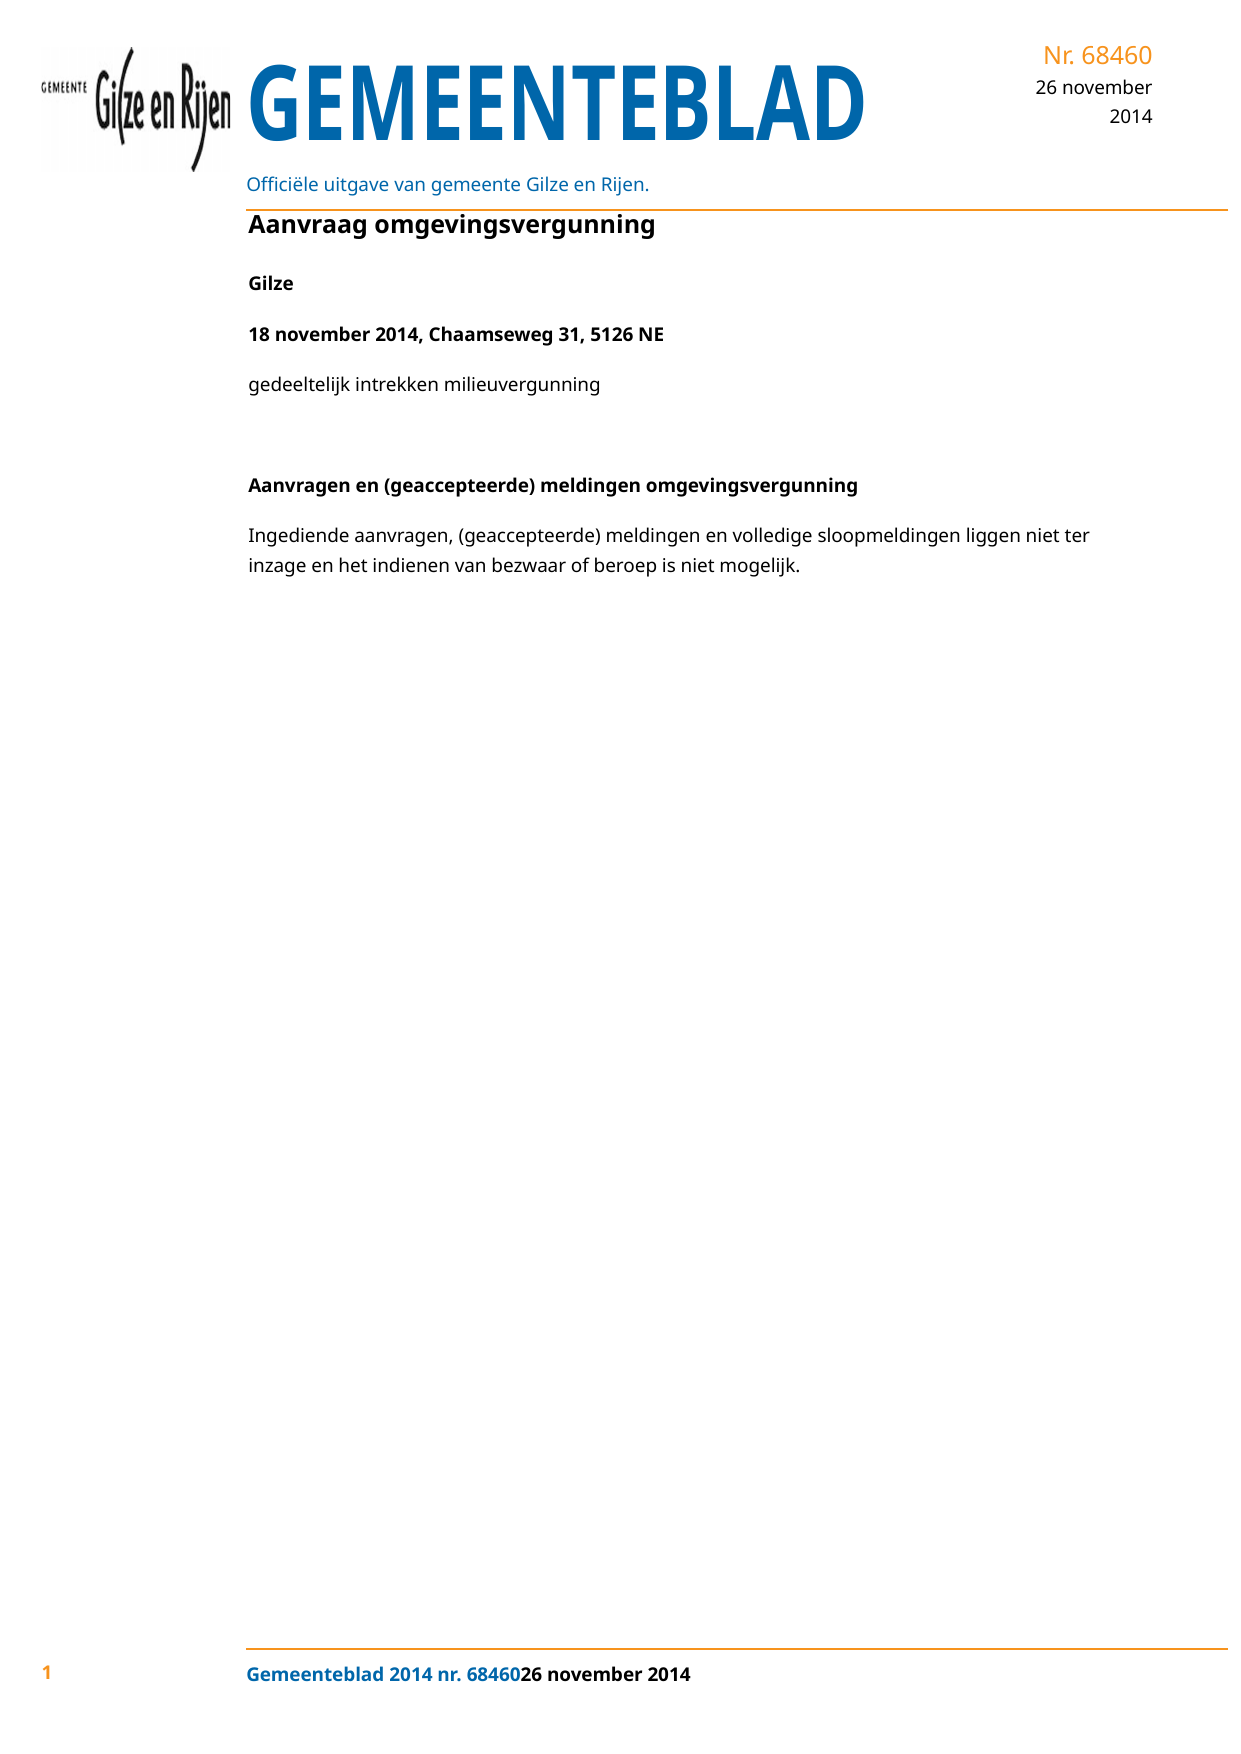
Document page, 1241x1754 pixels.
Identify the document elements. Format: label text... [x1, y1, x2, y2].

text Gilze [248, 270, 1152, 296]
text 18 november 2014, Chaamseweg 31, 5126 NE [248, 321, 1152, 346]
picture [41, 47, 231, 172]
text Aanvraag omgevingsvergunning [248, 211, 1152, 241]
text gedeeltelijk intrekken milieuvergunning [248, 371, 1152, 397]
text Aanvragen en (geaccepteerde) meldingen omgevingsvergunning [248, 472, 1152, 498]
text Ingediende aanvragen, (geaccepteerde) meldingen en volledige sloopmeldingen liggen niet ter inzage en het indienen van bezwaar of beroep is niet mogelijk. [248, 522, 1152, 578]
